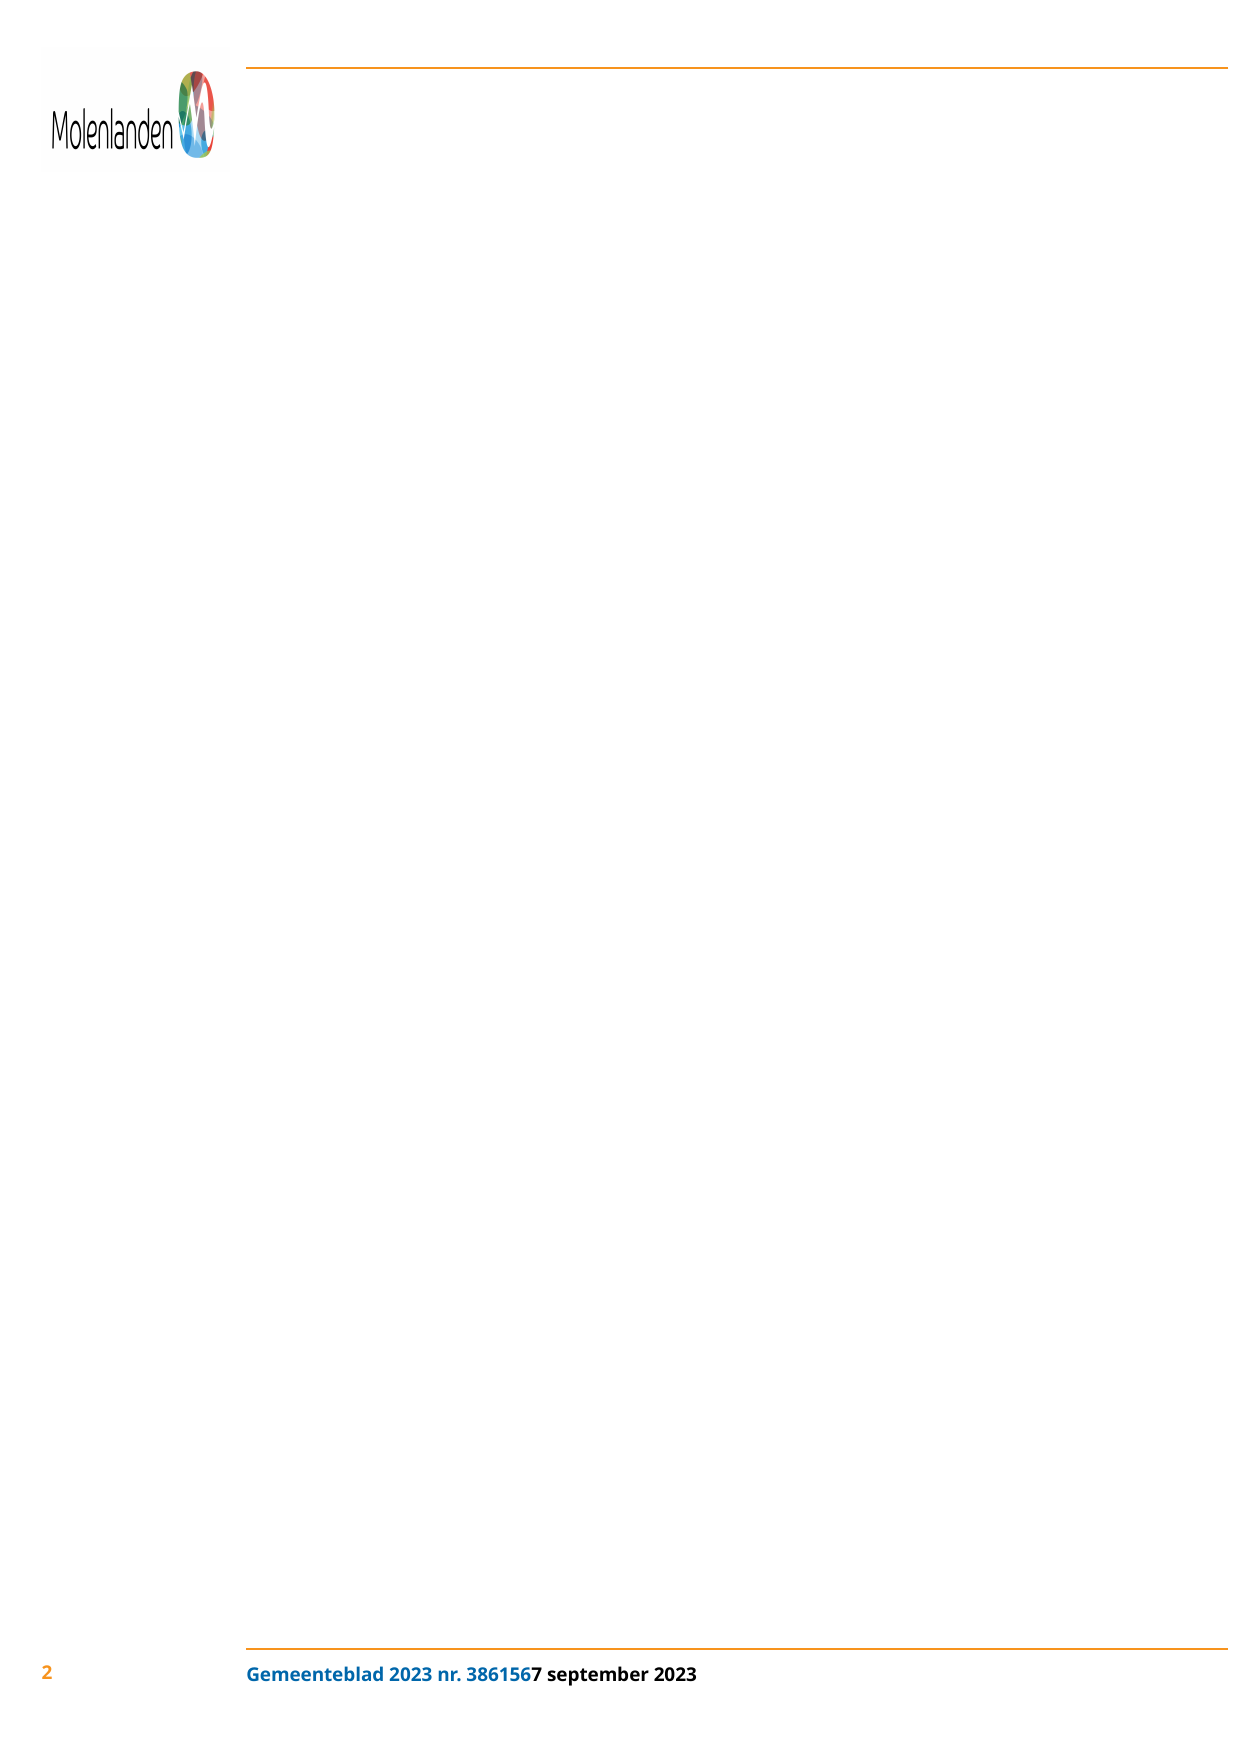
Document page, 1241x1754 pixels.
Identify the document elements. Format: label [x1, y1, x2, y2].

picture [41, 47, 231, 172]
